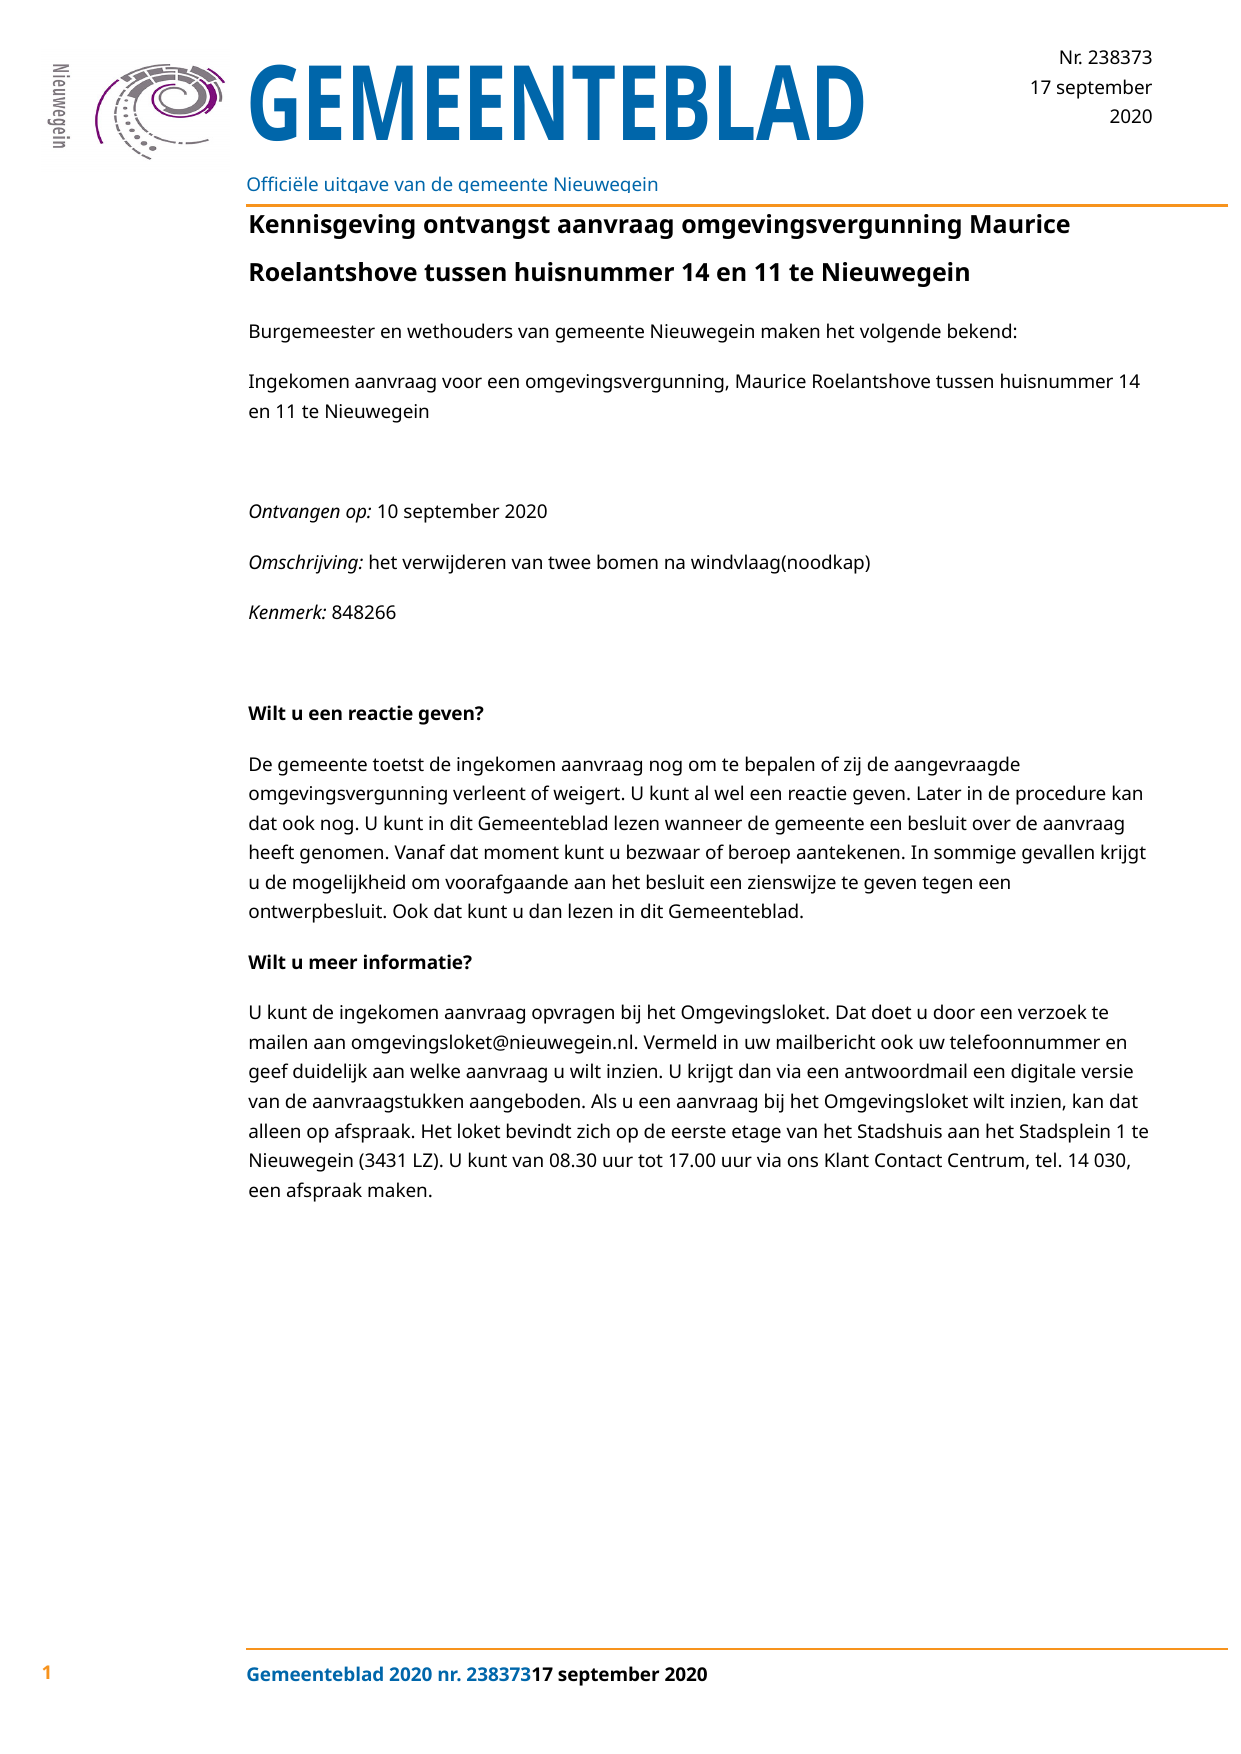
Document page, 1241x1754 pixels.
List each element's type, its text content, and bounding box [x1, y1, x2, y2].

text Wilt u meer informatie? [248, 949, 1152, 975]
text Kennisgeving ontvangst aanvraag omgevingsvergunning Maurice Roelantshove tussen huisnummer 14 en 11 te Nieuwegein [248, 207, 1152, 288]
text Burgemeester en wethouders van gemeente Nieuwegein maken het volgende bekend: [248, 318, 1152, 344]
picture [41, 47, 231, 172]
text De gemeente toetst de ingekomen aanvraag nog om te bepalen of zij de aangevraagde omgevingsvergunning verleent of weigert. U kunt al wel een reactie geven. Later in de procedure kan dat ook nog. U kunt in dit Gemeenteblad lezen wanneer de gemeente een besluit over de aanvraag heeft genomen. Vanaf dat moment kunt u bezwaar of beroep aantekenen. In sommige gevallen krijgt u de mogelijkheid om voorafgaande aan het besluit een zienswijze te geven tegen een ontwerpbesluit. Ook dat kunt u dan lezen in dit Gemeenteblad. [248, 751, 1152, 924]
text Wilt u een reactie geven? [248, 700, 1152, 726]
text Ingekomen aanvraag voor een omgevingsvergunning, Maurice Roelantshove tussen huisnummer 14 en 11 te Nieuwegein [248, 368, 1152, 424]
text Omschrijving: het verwijderen van twee bomen na windvlaag(noodkap) [248, 549, 1152, 575]
text U kunt de ingekomen aanvraag opvragen bij het Omgevingsloket. Dat doet u door een verzoek te mailen aan omgevingsloket@nieuwegein.nl. Vermeld in uw mailbericht ook uw telefoonnummer en geef duidelijk aan welke aanvraag u wilt inzien. U krijgt dan via een antwoordmail een digitale versie van de aanvraagstukken aangeboden. Als u een aanvraag bij het Omgevingsloket wilt inzien, kan dat alleen op afspraak. Het loket bevindt zich op de eerste etage van het Stadshuis aan het Stadsplein 1 te Nieuwegein (3431 LZ). U kunt van 08.30 uur tot 17.00 uur via ons Klant Contact Centrum, tel. 14 030, een afspraak maken. [248, 999, 1152, 1203]
text Kenmerk: 848266 [248, 599, 1152, 625]
text Ontvangen op: 10 september 2020 [248, 499, 1152, 524]
